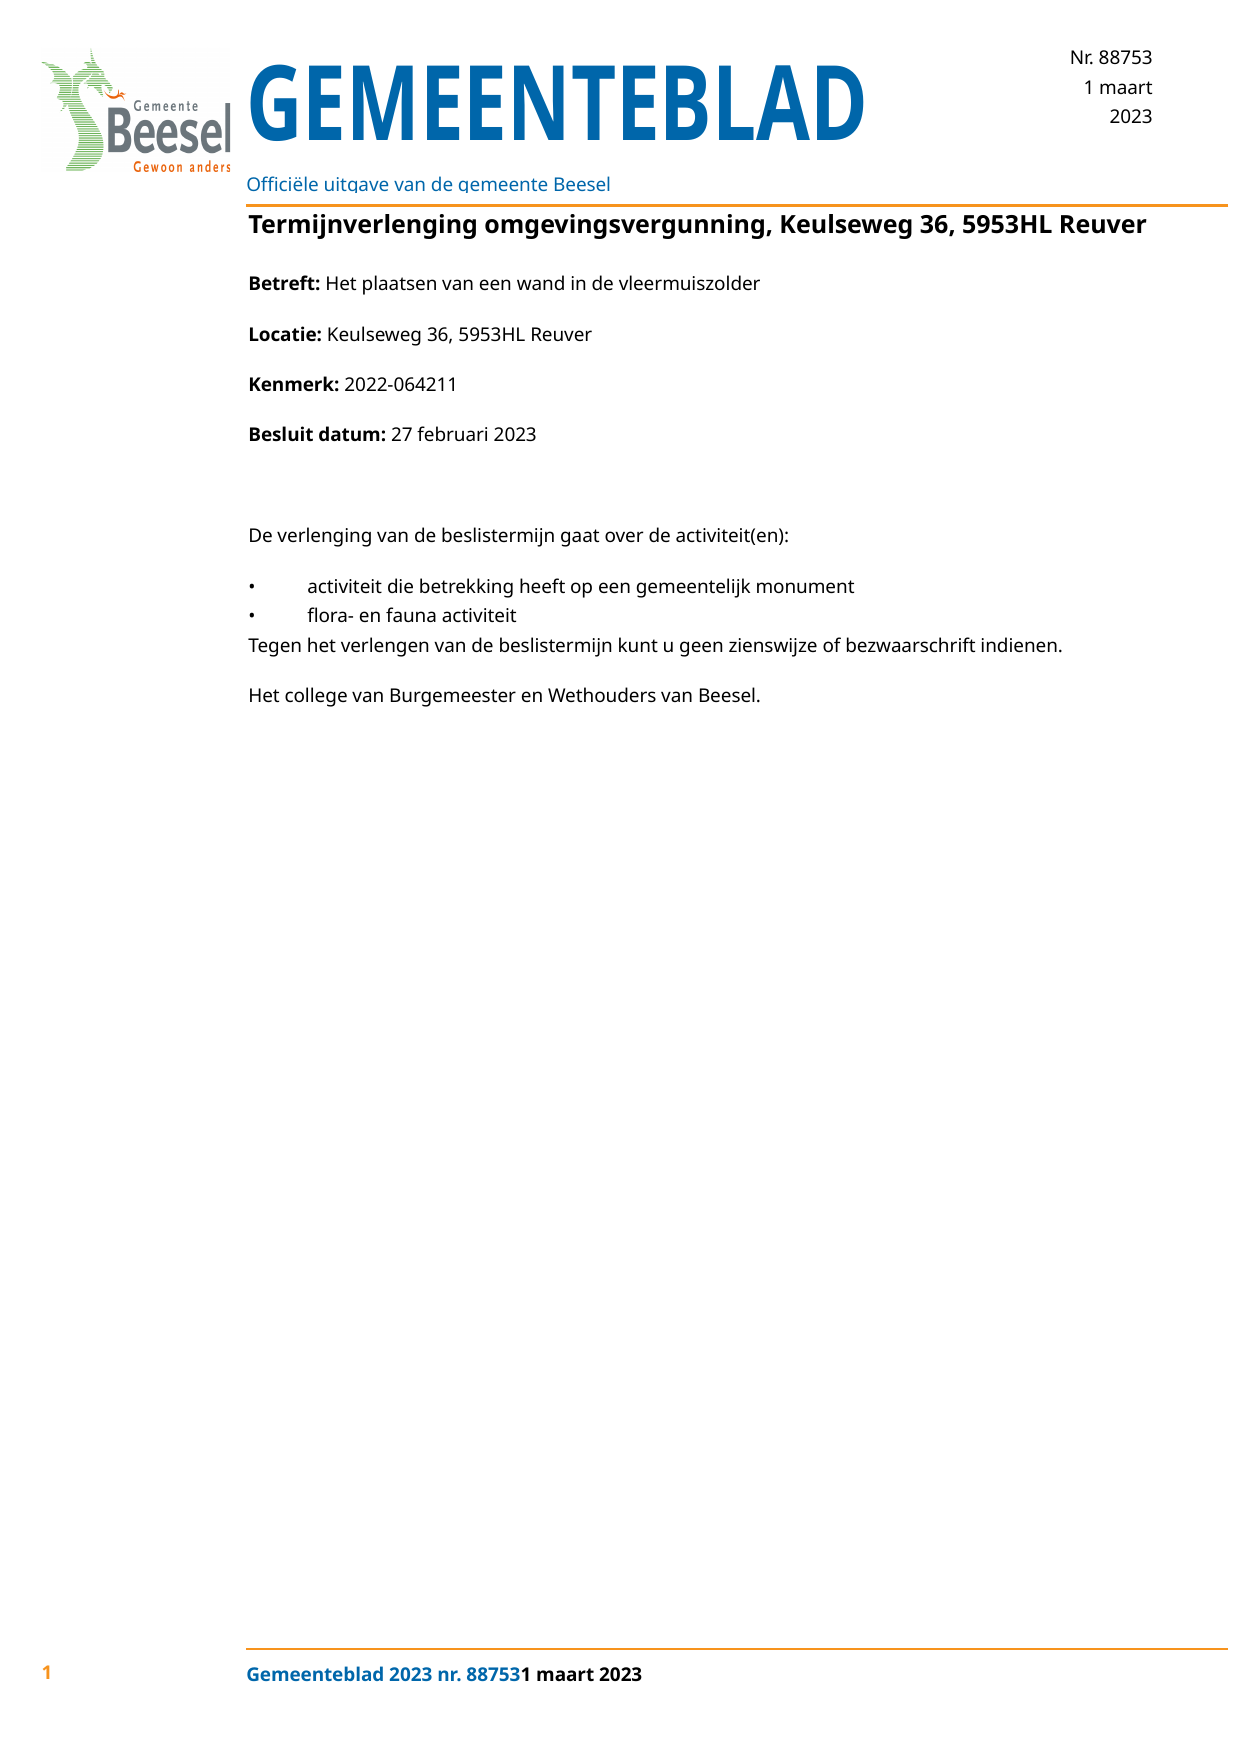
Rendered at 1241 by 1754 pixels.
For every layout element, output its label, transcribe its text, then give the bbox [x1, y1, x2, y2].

text Termijnverlenging omgevingsvergunning, Keulseweg 36, 5953HL Reuver [248, 207, 1152, 241]
picture [41, 47, 231, 172]
text Kenmerk: 2022-064211 [248, 371, 1152, 397]
list activiteit die betrekking heeft op een gemeentelijk monument [248, 573, 1152, 598]
text Betreft: Het plaatsen van een wand in de vleermuiszolder [248, 270, 1152, 296]
text De verlenging van de beslistermijn gaat over de activiteit(en): [248, 522, 1152, 548]
text Het college van Burgemeester en Wethouders van Beesel. [248, 682, 1152, 708]
text Besluit datum: 27 februari 2023 [248, 422, 1152, 447]
text Locatie: Keulseweg 36, 5953HL Reuver [248, 321, 1152, 346]
text Tegen het verlengen van de beslistermijn kunt u geen zienswijze of bezwaarschrift indienen. [248, 632, 1152, 658]
list flora- en fauna activiteit [248, 602, 1152, 628]
